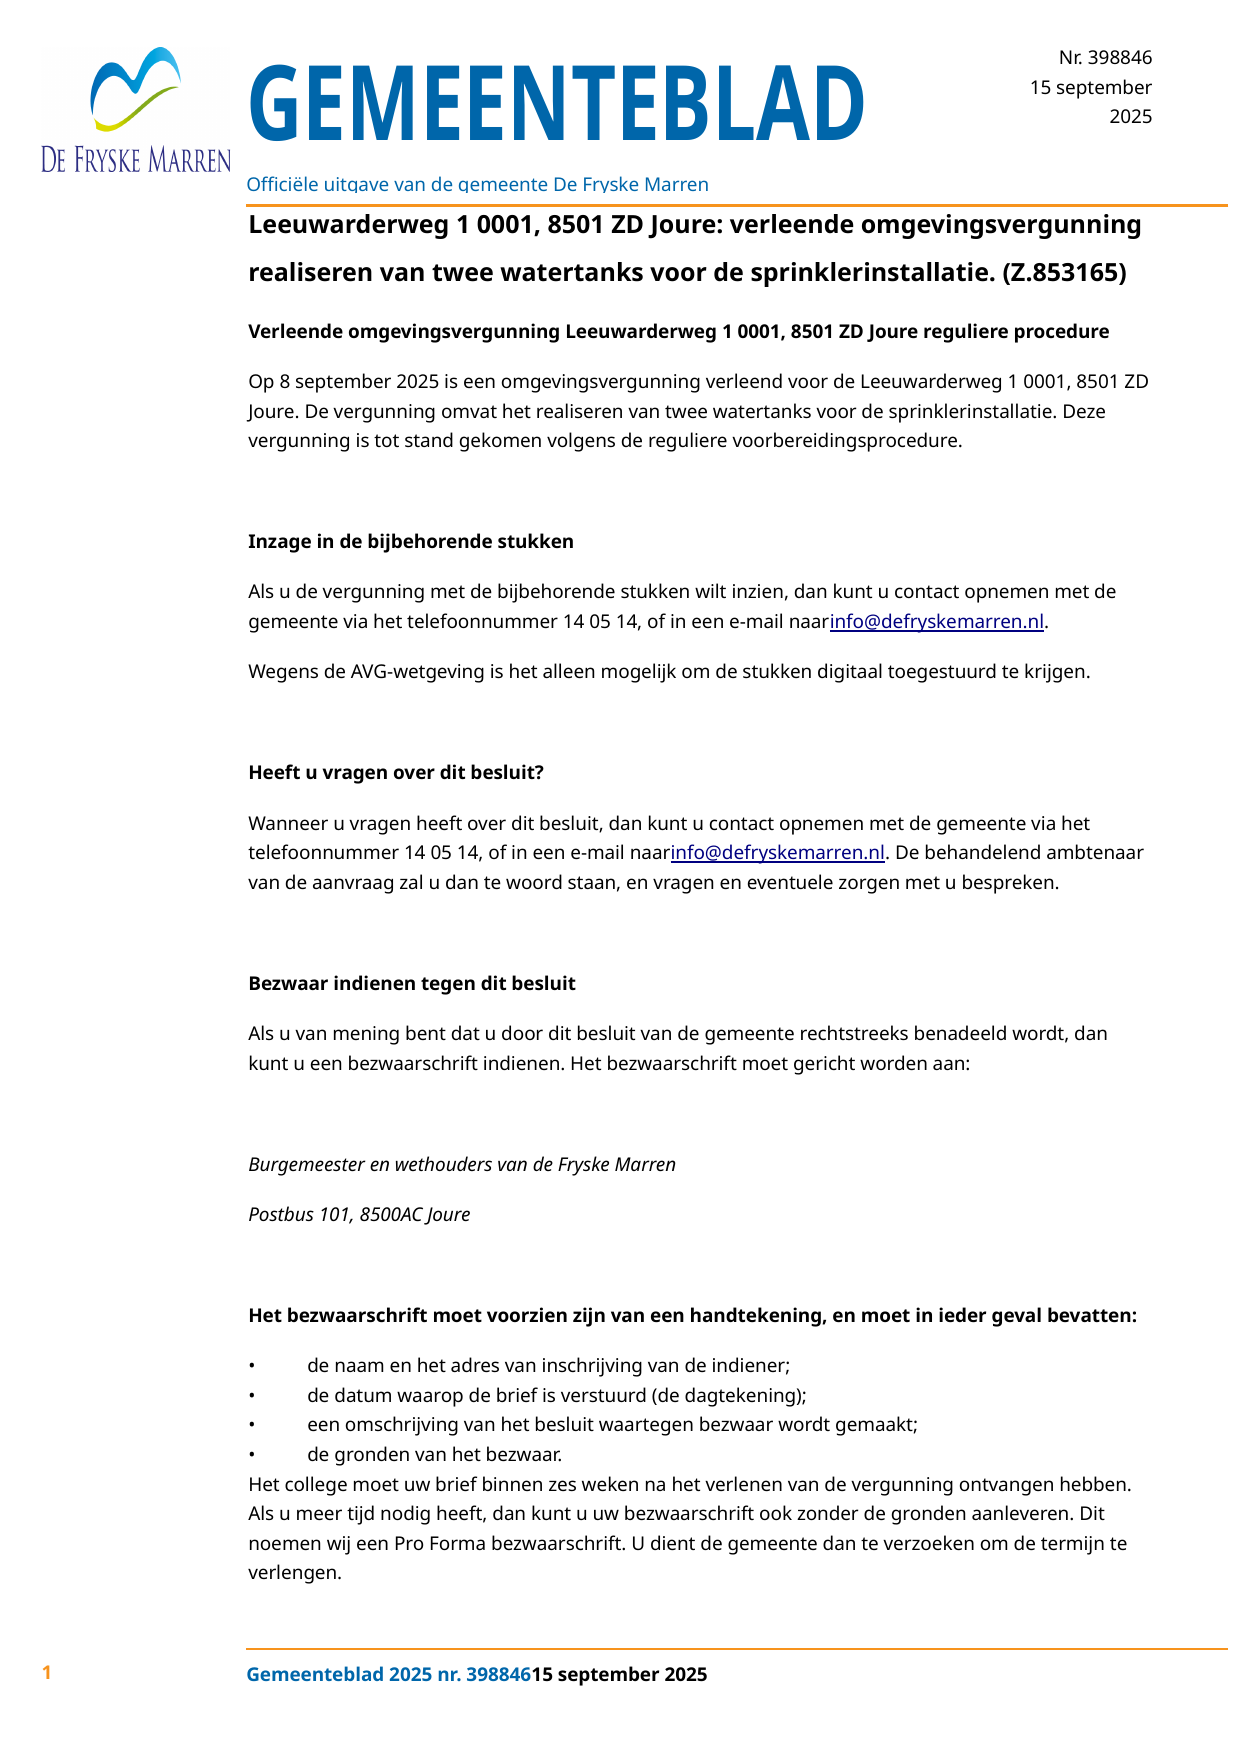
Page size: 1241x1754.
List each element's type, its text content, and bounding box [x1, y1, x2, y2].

text Wegens de AVG-wetgeving is het alleen mogelijk om de stukken digitaal toegestuurd te krijgen. [248, 659, 1152, 684]
picture [41, 47, 231, 172]
text Het bezwaarschrift moet voorzien zijn van een handtekening, en moet in ieder geval bevatten: [248, 1302, 1152, 1328]
list de datum waarop de brief is verstuurd (de dagtekening); [248, 1382, 1152, 1408]
text Als u van mening bent dat u door dit besluit van de gemeente rechtstreeks benadeeld wordt, dan kunt u een bezwaarschrift indienen. Het bezwaarschrift moet gericht worden aan: [248, 1020, 1152, 1076]
text Bezwaar indienen tegen dit besluit [248, 970, 1152, 996]
text Verleende omgevingsvergunning Leeuwarderweg 1 0001, 8501 ZD Joure reguliere procedure [248, 318, 1152, 344]
text Op 8 september 2025 is een omgevingsvergunning verleend voor de Leeuwarderweg 1 0001, 8501 ZD Joure. De vergunning omvat het realiseren van twee watertanks voor de sprinklerinstallatie. Deze vergunning is tot stand gekomen volgens de reguliere voorbereidingsprocedure. [248, 368, 1152, 453]
text Postbus 101, 8500AC Joure [248, 1201, 1152, 1227]
list de gronden van het bezwaar. [248, 1441, 1152, 1467]
text Inzage in de bijbehorende stukken [248, 528, 1152, 554]
text Leeuwarderweg 1 0001, 8501 ZD Joure: verleende omgevingsvergunning realiseren van twee watertanks voor de sprinklerinstallatie. (Z.853165) [248, 207, 1152, 288]
text Heeft u vragen over dit besluit? [248, 759, 1152, 785]
text Als u de vergunning met de bijbehorende stukken wilt inzien, dan kunt u contact opnemen met de gemeente via het telefoonnummer 14 05 14, of in een e-mail naarinfo@defryskemarren.nl. [248, 579, 1152, 634]
text Het college moet uw brief binnen zes weken na het verlenen van de vergunning ontvangen hebben. Als u meer tijd nodig heeft, dan kunt u uw bezwaarschrift ook zonder de gronden aanleveren. Dit noemen wij een Pro Forma bezwaarschrift. U dient de gemeente dan te verzoeken om de termijn te verlengen. [248, 1471, 1152, 1585]
list de naam en het adres van inschrijving van de indiener; [248, 1352, 1152, 1378]
list een omschrijving van het besluit waartegen bezwaar wordt gemaakt; [248, 1412, 1152, 1437]
text Wanneer u vragen heeft over dit besluit, dan kunt u contact opnemen met de gemeente via het telefoonnummer 14 05 14, of in een e-mail naarinfo@defryskemarren.nl. De behandelend ambtenaar van de aanvraag zal u dan te woord staan, en vragen en eventuele zorgen met u bespreken. [248, 810, 1152, 895]
text Burgemeester en wethouders van de Fryske Marren [248, 1151, 1152, 1177]
